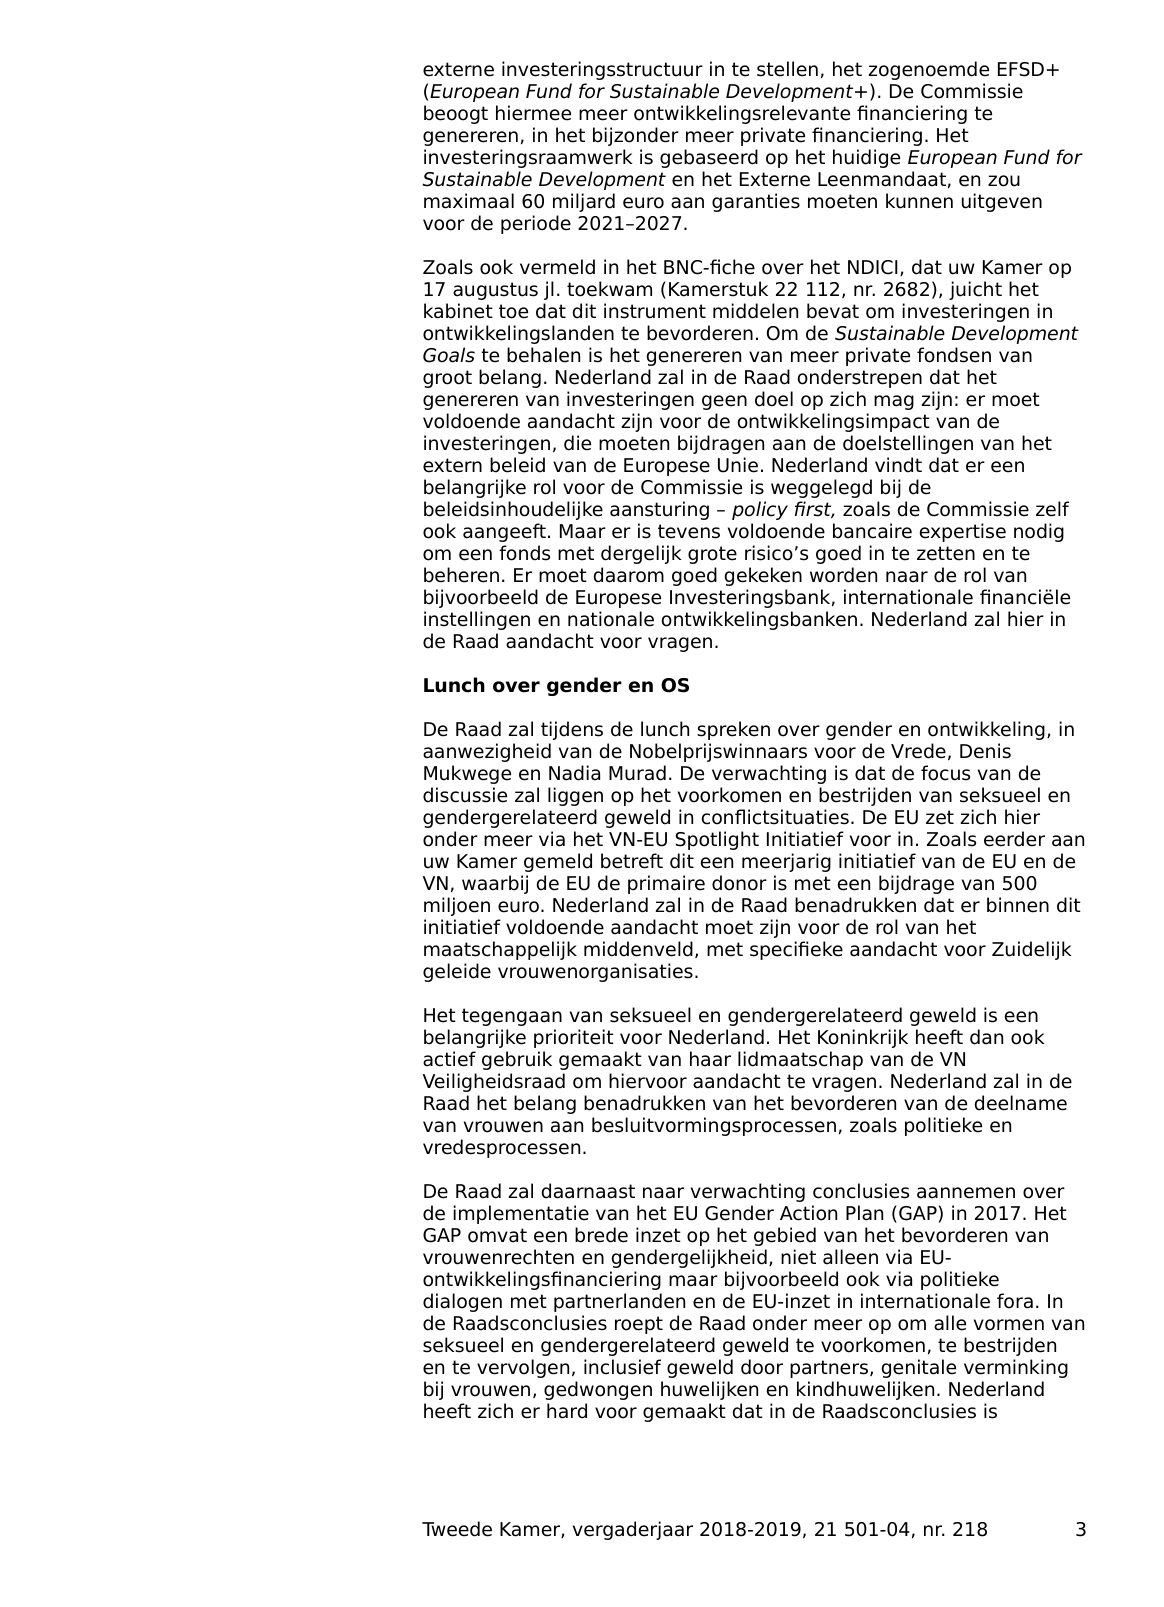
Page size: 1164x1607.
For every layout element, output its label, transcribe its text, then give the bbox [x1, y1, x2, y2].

subtitle Lunch over gender en OS [422, 675, 1087, 697]
text Het tegengaan van seksueel en gendergerelateerd geweld is een belangrijke prioriteit voor Nederland. Het Koninkrijk heeft dan ook actief gebruik gemaakt van haar lidmaatschap van de VN Veiligheidsraad om hiervoor aandacht te vragen. Nederland zal in de Raad het belang benadrukken van het bevorderen van de deelname van vrouwen aan besluitvormingsprocessen, zoals politieke en vredesprocessen. [422, 1005, 1087, 1159]
text Zoals ook vermeld in het BNC-fiche over het NDICI, dat uw Kamer op 17 augustus jl. toekwam (Kamerstuk 22 112, nr. 2682), juicht het kabinet toe dat dit instrument middelen bevat om investeringen in ontwikkelingslanden te bevorderen. Om de Sustainable Development Goals te behalen is het genereren van meer private fondsen van groot belang. Nederland zal in de Raad onderstrepen dat het genereren van investeringen geen doel op zich mag zijn: er moet voldoende aandacht zijn voor de ontwikkelingsimpact van de investeringen, die moeten bijdragen aan de doelstellingen van het extern beleid van de Europese Unie. Nederland vindt dat er een belangrijke rol voor de Commissie is weggelegd bij de beleidsinhoudelijke aansturing – policy first, zoals de Commissie zelf ook aangeeft. Maar er is tevens voldoende bancaire expertise nodig om een fonds met dergelijk grote risico’s goed in te zetten en te beheren. Er moet daarom goed gekeken worden naar de rol van bijvoorbeeld de Europese Investeringsbank, internationale financiële instellingen en nationale ontwikkelingsbanken. Nederland zal hier in de Raad aandacht voor vragen. [422, 257, 1087, 653]
text De Raad zal daarnaast naar verwachting conclusies aannemen over de implementatie van het EU Gender Action Plan (GAP) in 2017. Het GAP omvat een brede inzet op het gebied van het bevorderen van vrouwenrechten en gendergelijkheid, niet alleen via EU-ontwikkelingsfinanciering maar bijvoorbeeld ook via politieke dialogen met partnerlanden en de EU-inzet in internationale fora. In de Raadsconclusies roept de Raad onder meer op om alle vormen van seksueel en gendergerelateerd geweld te voorkomen, te bestrijden en te vervolgen, inclusief geweld door partners, genitale verminking bij vrouwen, gedwongen huwelijken en kindhuwelijken. Nederland heeft zich er hard voor gemaakt dat in de Raadsconclusies is [422, 1181, 1087, 1423]
text externe investeringsstructuur in te stellen, het zogenoemde EFSD+ (European Fund for Sustainable Development+). De Commissie beoogt hiermee meer ontwikkelingsrelevante financiering te genereren, in het bijzonder meer private financiering. Het investeringsraamwerk is gebaseerd op het huidige European Fund for Sustainable Development en het Externe Leenmandaat, en zou maximaal 60 miljard euro aan garanties moeten kunnen uitgeven voor de periode 2021–2027. [422, 59, 1087, 235]
text De Raad zal tijdens de lunch spreken over gender en ontwikkeling, in aanwezigheid van de Nobelprijswinnaars voor de Vrede, Denis Mukwege en Nadia Murad. De verwachting is dat de focus van de discussie zal liggen op het voorkomen en bestrijden van seksueel en gendergerelateerd geweld in conflictsituaties. De EU zet zich hier onder meer via het VN-EU Spotlight Initiatief voor in. Zoals eerder aan uw Kamer gemeld betreft dit een meerjarig initiatief van de EU en de VN, waarbij de EU de primaire donor is met een bijdrage van 500 miljoen euro. Nederland zal in de Raad benadrukken dat er binnen dit initiatief voldoende aandacht moet zijn voor de rol van het maatschappelijk middenveld, met specifieke aandacht voor Zuidelijk geleide vrouwenorganisaties. [422, 719, 1087, 983]
